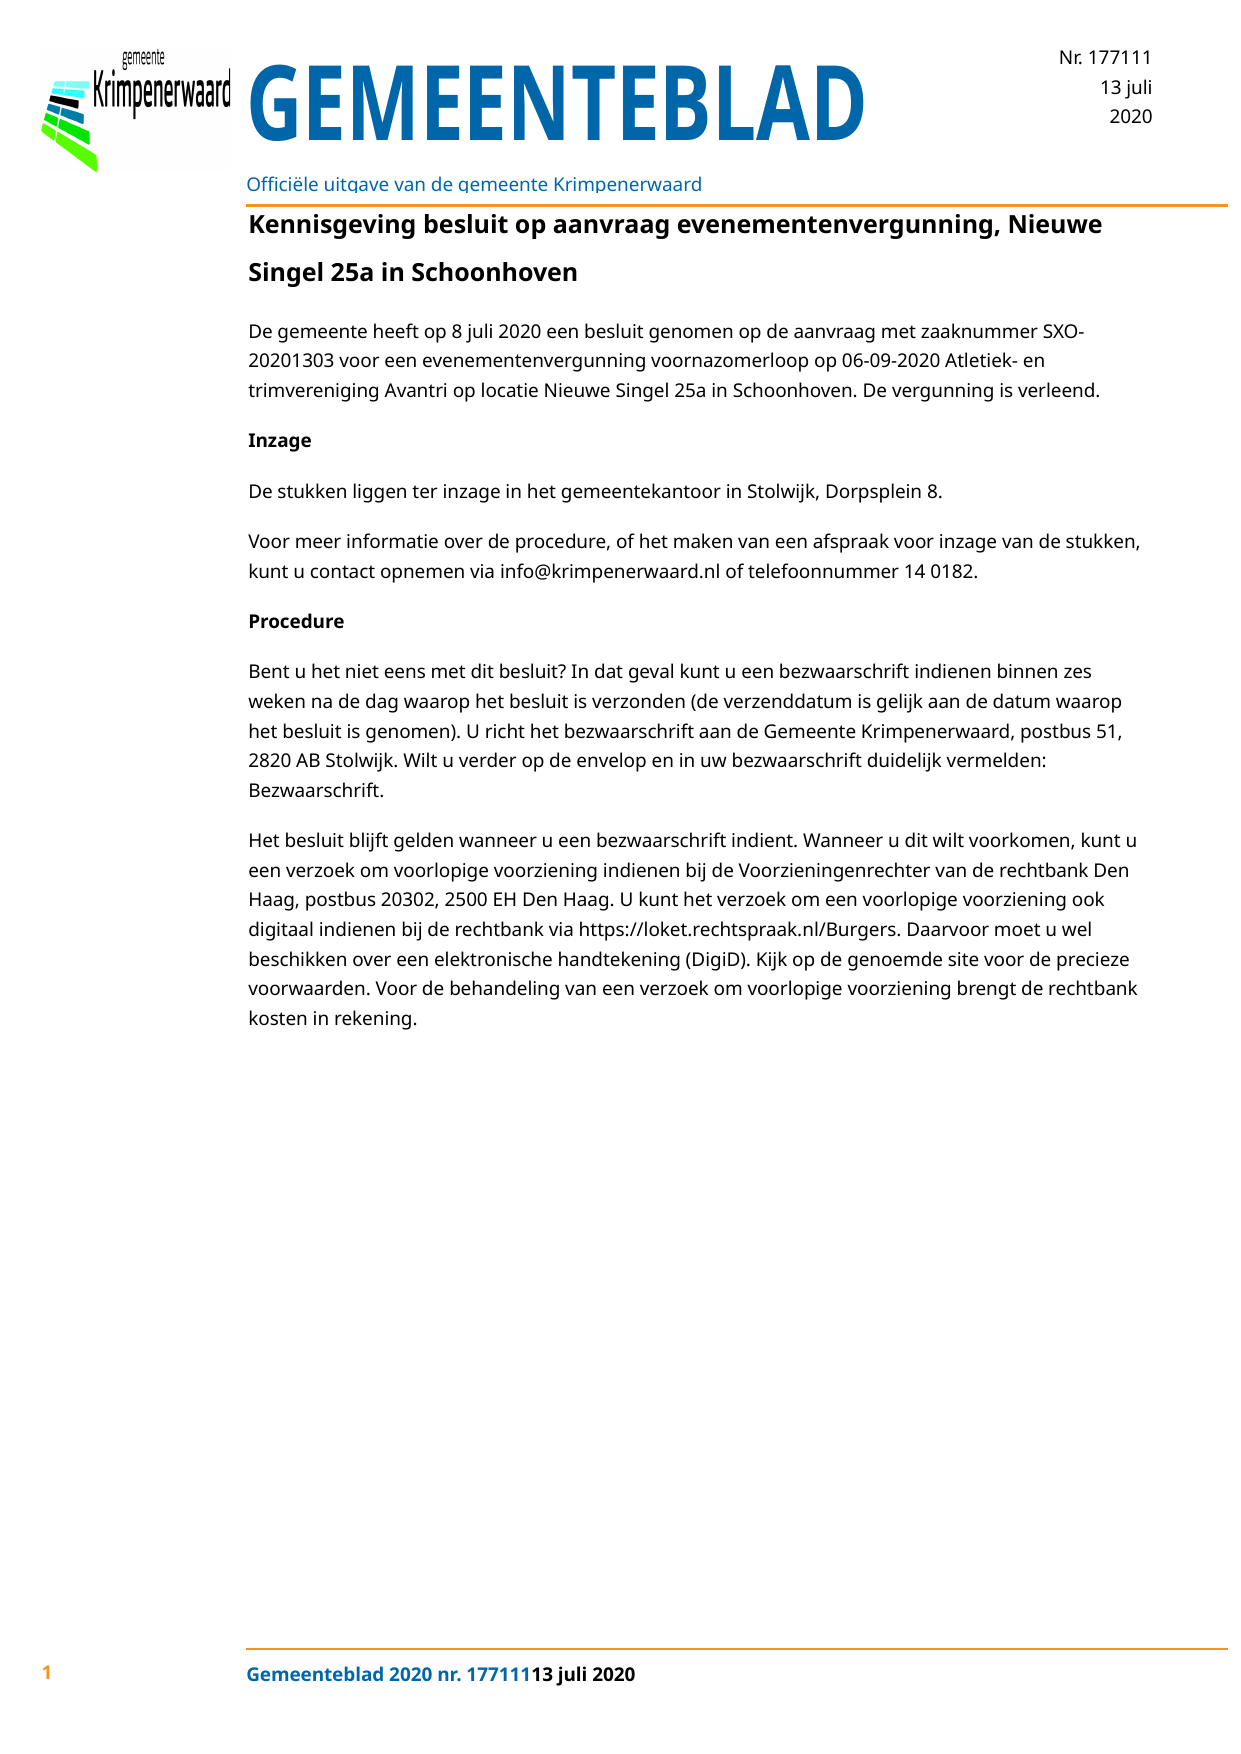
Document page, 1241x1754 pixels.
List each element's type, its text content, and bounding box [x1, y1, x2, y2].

text De stukken liggen ter inzage in het gemeentekantoor in Stolwijk, Dorpsplein 8. [248, 478, 1152, 504]
text Inzage [248, 427, 1152, 453]
text Kennisgeving besluit op aanvraag evenementenvergunning, Nieuwe Singel 25a in Schoonhoven [248, 207, 1152, 288]
text De gemeente heeft op 8 juli 2020 een besluit genomen op de aanvraag met zaaknummer SXO-20201303 voor een evenementenvergunning voornazomerloop op 06-09-2020 Atletiek- en trimvereniging Avantri op locatie Nieuwe Singel 25a in Schoonhoven. De vergunning is verleend. [248, 318, 1152, 403]
text Het besluit blijft gelden wanneer u een bezwaarschrift indient. Wanneer u dit wilt voorkomen, kunt u een verzoek om voorlopige voorziening indienen bij de Voorzieningenrechter van de rechtbank Den Haag, postbus 20302, 2500 EH Den Haag. U kunt het verzoek om een voorlopige voorziening ook digitaal indienen bij de rechtbank via https://loket.rechtspraak.nl/Burgers. Daarvoor moet u wel beschikken over een elektronische handtekening (DigiD). Kijk op de genoemde site voor de precieze voorwaarden. Voor de behandeling van een verzoek om voorlopige voorziening brengt de rechtbank kosten in rekening. [248, 827, 1152, 1031]
text Bent u het niet eens met dit besluit? In dat geval kunt u een bezwaarschrift indienen binnen zes weken na de dag waarop het besluit is verzonden (de verzenddatum is gelijk aan de datum waarop het besluit is genomen). U richt het bezwaarschrift aan de Gemeente Krimpenerwaard, postbus 51, 2820 AB Stolwijk. Wilt u verder op de envelop en in uw bezwaarschrift duidelijk vermelden: Bezwaarschrift. [248, 659, 1152, 803]
picture [41, 47, 231, 172]
text Procedure [248, 608, 1152, 634]
text Voor meer informatie over de procedure, of het maken van een afspraak voor inzage van de stukken, kunt u contact opnemen via info@krimpenerwaard.nl of telefoonnummer 14 0182. [248, 528, 1152, 584]
